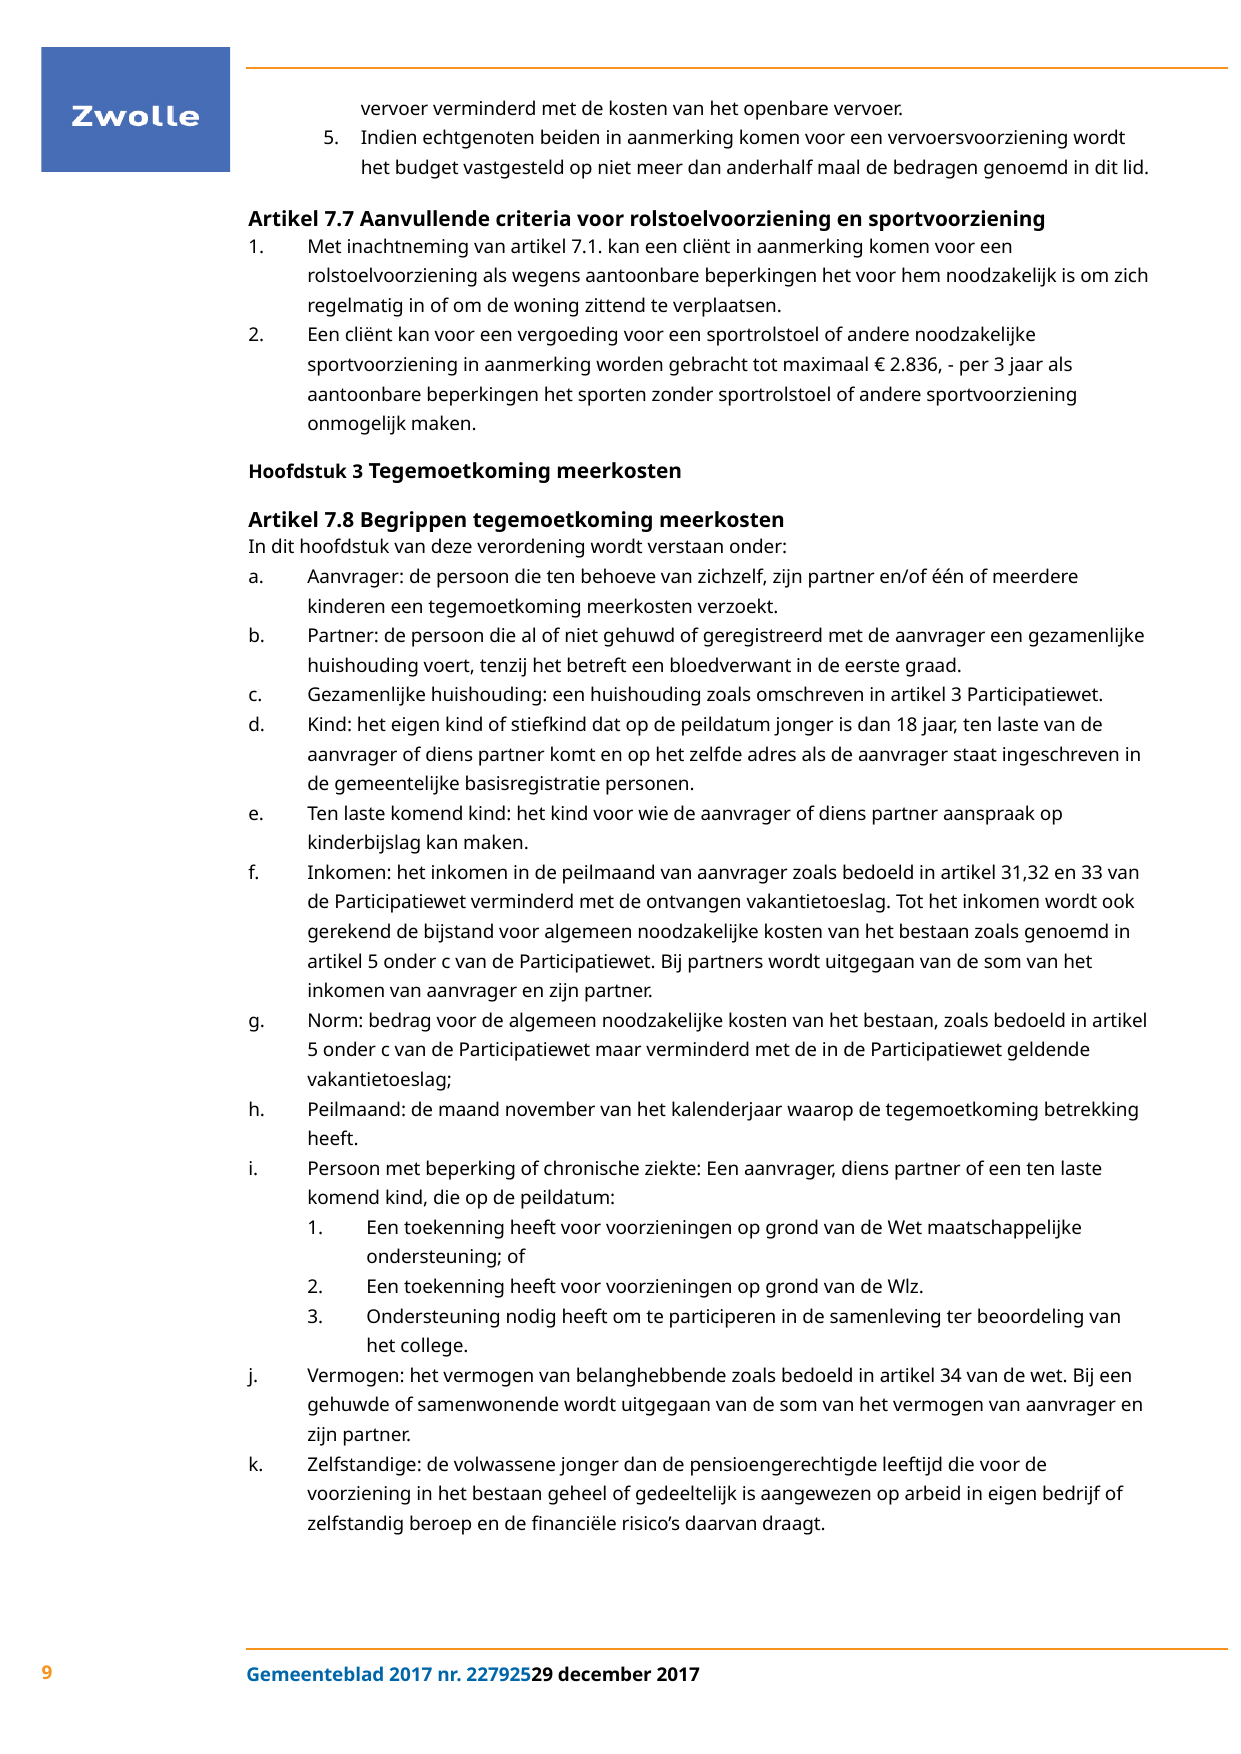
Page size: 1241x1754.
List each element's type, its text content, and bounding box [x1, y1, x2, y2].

list Norm: bedrag voor de algemeen noodzakelijke kosten van het bestaan, zoals bedoeld in artikel 5 onder c van de Participatiewet maar verminderd met de in de Participatiewet geldende vakantietoeslag; [248, 1007, 1152, 1092]
list Peilmaand: de maand november van het kalenderjaar waarop de tegemoetkoming betrekking heeft. [248, 1096, 1152, 1151]
text Artikel 7.7 Aanvullende criteria voor rolstoelvoorziening en sportvoorziening [248, 204, 1152, 233]
text In dit hoofdstuk van deze verordening wordt verstaan onder: [248, 534, 1152, 559]
list Ondersteuning nodig heeft om te participeren in de samenleving ter beoordeling van het college. [307, 1303, 1152, 1358]
list Kind: het eigen kind of stiefkind dat op de peildatum jonger is dan 18 jaar, ten laste van de aanvrager of diens partner komt en op het zelfde adres als de aanvrager staat ingeschreven in de gemeentelijke basisregistratie personen. [248, 711, 1152, 796]
list Inkomen: het inkomen in de peilmaand van aanvrager zoals bedoeld in artikel 31,32 en 33 van de Participatiewet verminderd met de ontvangen vakantietoeslag. Tot het inkomen wordt ook gerekend de bijstand voor algemeen noodzakelijke kosten van het bestaan zoals genoemd in artikel 5 onder c van de Participatiewet. Bij partners wordt uitgegaan van de som van het inkomen van aanvrager en zijn partner. [248, 859, 1152, 1003]
list Met inachtneming van artikel 7.1. kan een cliënt in aanmerking komen voor een rolstoelvoorziening als wegens aantoonbare beperkingen het voor hem noodzakelijk is om zich regelmatig in of om de woning zittend te verplaatsen. [248, 233, 1152, 318]
list Zelfstandige: de volwassene jonger dan de pensioengerechtigde leeftijd die voor de voorziening in het bestaan geheel of gedeeltelijk is aangewezen op arbeid in eigen bedrijf of zelfstandig beroep en de financiële risico’s daarvan draagt. [248, 1451, 1152, 1536]
list Een cliënt kan voor een vergoeding voor een sportrolstoel of andere noodzakelijke sportvoorziening in aanmerking worden gebracht tot maximaal € 2.836, - per 3 jaar als aantoonbare beperkingen het sporten zonder sportrolstoel of andere sportvoorziening onmogelijk maken. [248, 322, 1152, 436]
list Een toekenning heeft voor voorzieningen op grond van de Wlz. [307, 1273, 1152, 1299]
list Aanvrager: de persoon die ten behoeve van zichzelf, zijn partner en/of één of meerdere kinderen een tegemoetkoming meerkosten verzoekt. [248, 563, 1152, 618]
list Persoon met beperking of chronische ziekte: Een aanvrager, diens partner of een ten laste komend kind, die op de peildatum: [248, 1155, 1152, 1210]
list Partner: de persoon die al of niet gehuwd of geregistreerd met de aanvrager een gezamenlijke huishouding voert, tenzij het betreft een bloedverwant in de eerste graad. [248, 622, 1152, 678]
list Vermogen: het vermogen van belanghebbende zoals bedoeld in artikel 34 van de wet. Bij een gehuwde of samenwonende wordt uitgegaan van de som van het vermogen van aanvrager en zijn partner. [248, 1362, 1152, 1447]
text Artikel 7.8 Begrippen tegemoetkoming meerkosten [248, 505, 1152, 534]
picture [41, 47, 231, 172]
text Hoofdstuk 3 Tegemoetkoming meerkosten [248, 456, 1152, 484]
list vervoer verminderd met de kosten van het openbare vervoer. [323, 95, 1152, 121]
list Ten laste komend kind: het kind voor wie de aanvrager of diens partner aanspraak op kinderbijslag kan maken. [248, 800, 1152, 855]
list Een toekenning heeft voor voorzieningen op grond van de Wet maatschappelijke ondersteuning; of [307, 1214, 1152, 1269]
list Gezamenlijke huishouding: een huishouding zoals omschreven in artikel 3 Participatiewet. [248, 682, 1152, 707]
list Indien echtgenoten beiden in aanmerking komen voor een vervoersvoorziening wordt het budget vastgesteld op niet meer dan anderhalf maal de bedragen genoemd in dit lid. [323, 124, 1152, 180]
